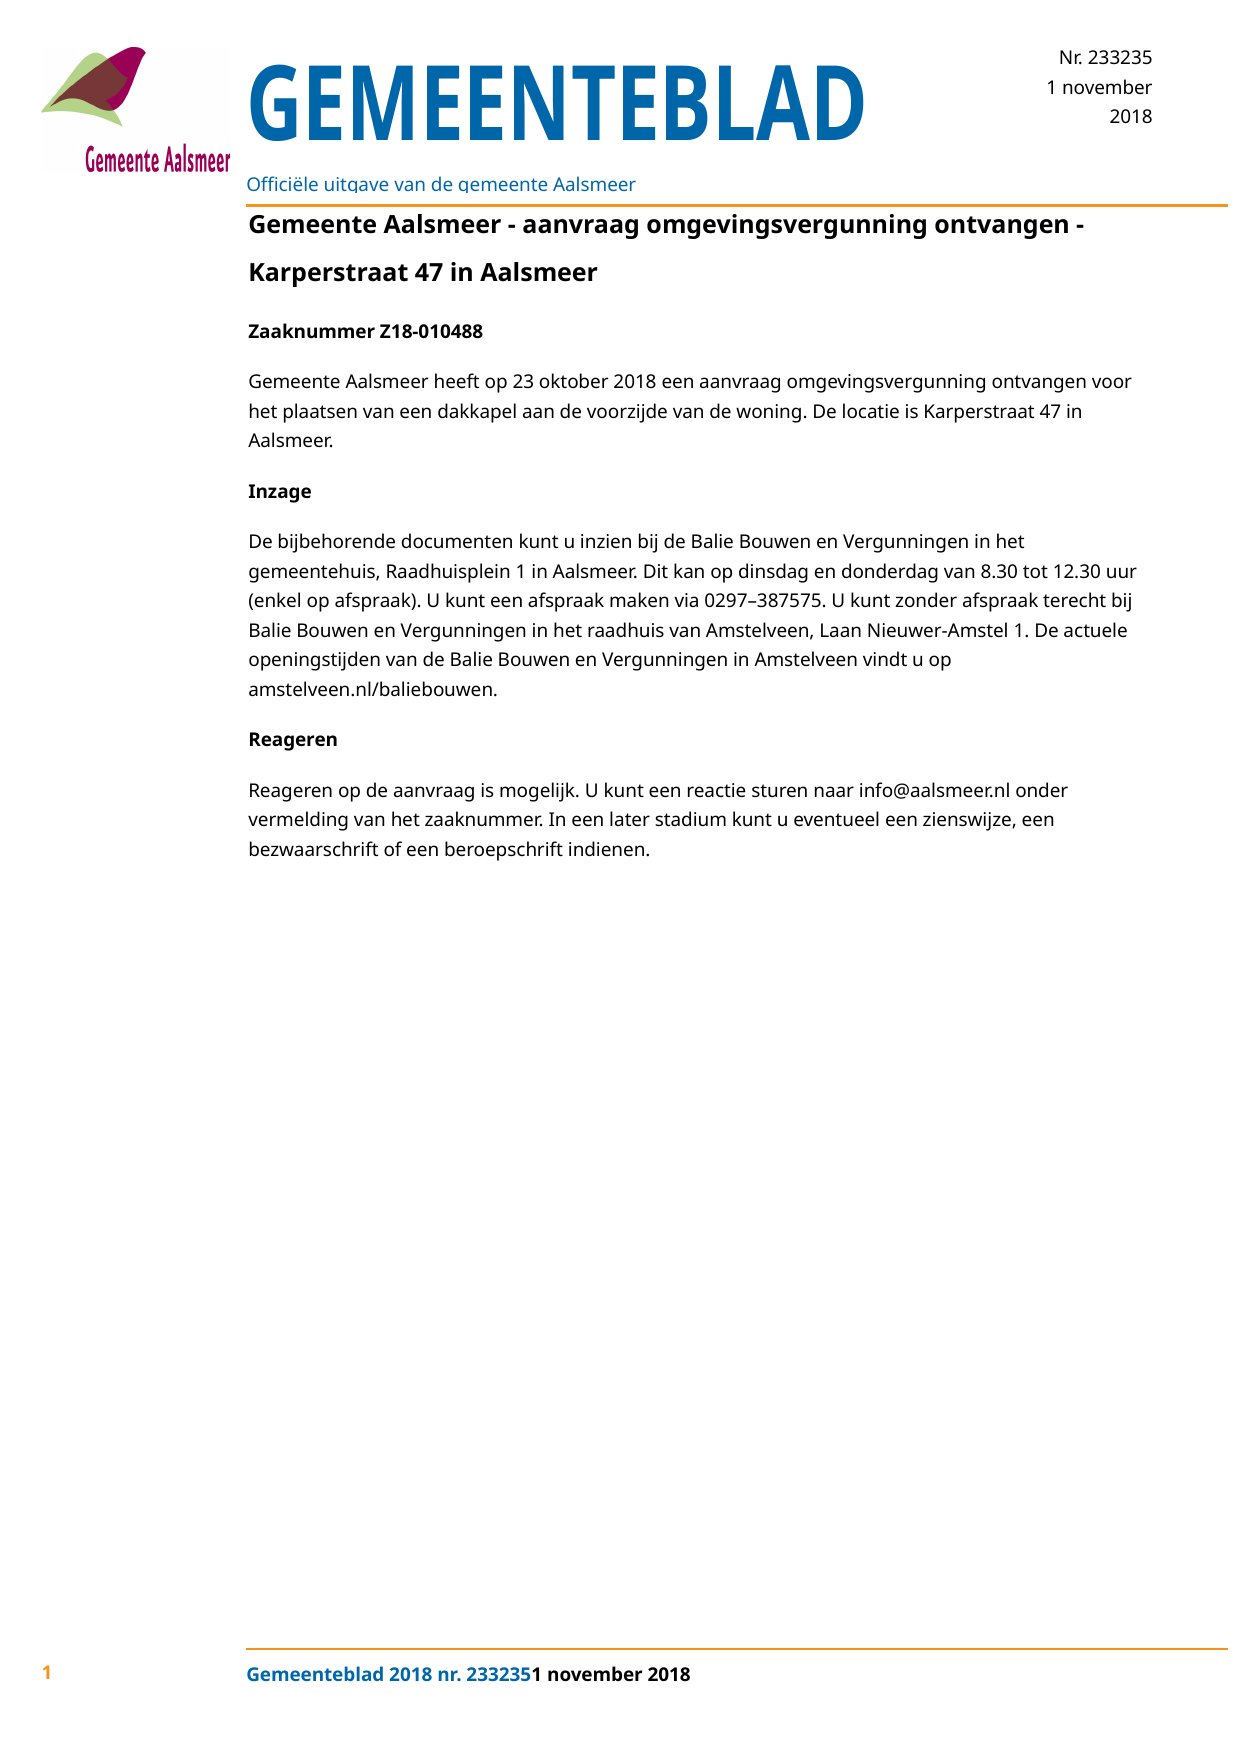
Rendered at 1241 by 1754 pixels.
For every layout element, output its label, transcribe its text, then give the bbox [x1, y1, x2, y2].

text Reageren [248, 727, 1152, 752]
text Inzage [248, 478, 1152, 504]
text Gemeente Aalsmeer - aanvraag omgevingsvergunning ontvangen - Karperstraat 47 in Aalsmeer [248, 207, 1152, 288]
text Gemeente Aalsmeer heeft op 23 oktober 2018 een aanvraag omgevingsvergunning ontvangen voor het plaatsen van een dakkapel aan de voorzijde van de woning. De locatie is Karperstraat 47 in Aalsmeer. [248, 368, 1152, 453]
text De bijbehorende documenten kunt u inzien bij de Balie Bouwen en Vergunningen in het gemeentehuis, Raadhuisplein 1 in Aalsmeer. Dit kan op dinsdag en donderdag van 8.30 tot 12.30 uur (enkel op afspraak). U kunt een afspraak maken via 0297–387575. U kunt zonder afspraak terecht bij Balie Bouwen en Vergunningen in het raadhuis van Amstelveen, Laan Nieuwer-Amstel 1. De actuele openingstijden van de Balie Bouwen en Vergunningen in Amstelveen vindt u op amstelveen.nl/baliebouwen. [248, 528, 1152, 702]
text Reageren op de aanvraag is mogelijk. U kunt een reactie sturen naar info@aalsmeer.nl onder vermelding van het zaaknummer. In een later stadium kunt u eventueel een zienswijze, een bezwaarschrift of een beroepschrift indienen. [248, 777, 1152, 862]
picture [41, 47, 231, 172]
text Zaaknummer Z18-010488 [248, 318, 1152, 344]
